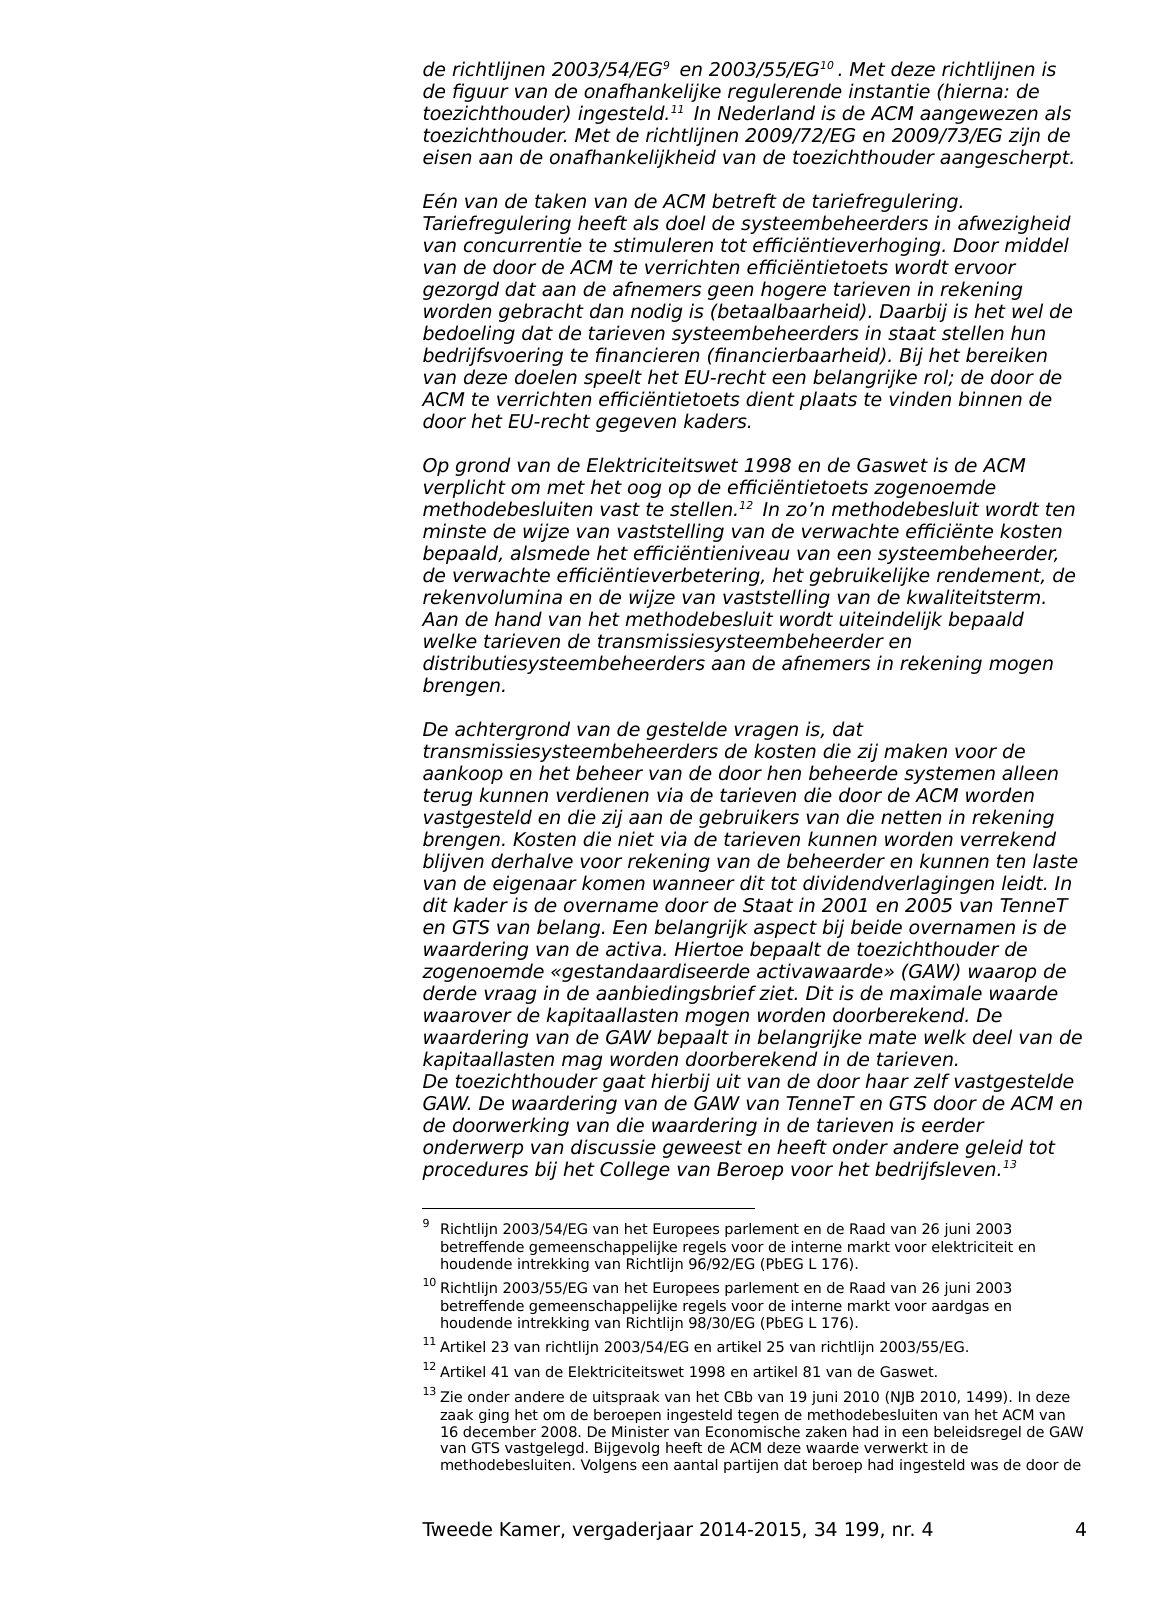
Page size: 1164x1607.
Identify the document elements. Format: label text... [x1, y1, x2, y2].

text Zie onder andere de uitspraak van het CBb van 19 juni 2010 (NJB 2010, 1499). In deze zaak ging het om de beroepen ingesteld tegen de methodebesluiten van het ACM van 16 december 2008. De Minister van Economische zaken had in een beleidsregel de GAW van GTS vastgelegd. Bijgevolg heeft de ACM deze waarde verwerkt in de methodebesluiten. Volgens een aantal partijen dat beroep had ingesteld was de door de [422, 1385, 1087, 1474]
text De achtergrond van de gestelde vragen is, dat transmissiesysteembeheerders de kosten die zij maken voor de aankoop en het beheer van de door hen beheerde systemen alleen terug kunnen verdienen via de tarieven die door de ACM worden vastgesteld en die zij aan de gebruikers van die netten in rekening brengen. Kosten die niet via de tarieven kunnen worden verrekend blijven derhalve voor rekening van de beheerder en kunnen ten laste van de eigenaar komen wanneer dit tot dividendverlagingen leidt. In dit kader is de overname door de Staat in 2001 en 2005 van TenneT en GTS van belang. Een belangrijk aspect bij beide overnamen is de waardering van de activa. Hiertoe bepaalt de toezichthouder de zogenoemde «gestandaardiseerde activawaarde» (GAW) waarop de derde vraag in de aanbiedingsbrief ziet. Dit is de maximale waarde waarover de kapitaallasten mogen worden doorberekend. De waardering van de GAW bepaalt in belangrijke mate welk deel van de kapitaallasten mag worden doorberekend in de tarieven. [422, 719, 1087, 1071]
text Richtlijn 2003/55/EG van het Europees parlement en de Raad van 26 juni 2003 betreffende gemeenschappelijke regels voor de interne markt voor aardgas en houdende intrekking van Richtlijn 98/30/EG (PbEG L 176). [422, 1276, 1087, 1332]
text de richtlijnen 2003/54/EG en 2003/55/EG. Met deze richtlijnen is de figuur van de onafhankelijke regulerende instantie (hierna: de toezichthouder) ingesteld. In Nederland is de ACM aangewezen als toezichthouder. Met de richtlijnen 2009/72/EG en 2009/73/EG zijn de eisen aan de onafhankelijkheid van de toezichthouder aangescherpt. [422, 59, 1087, 169]
text Richtlijn 2003/54/EG van het Europees parlement en de Raad van 26 juni 2003 betreffende gemeenschappelijke regels voor de interne markt voor elektriciteit en houdende intrekking van Richtlijn 96/92/EG (PbEG L 176). [422, 1217, 1087, 1273]
text Artikel 23 van richtlijn 2003/54/EG en artikel 25 van richtlijn 2003/55/EG. [422, 1335, 1087, 1357]
text Op grond van de Elektriciteitswet 1998 en de Gaswet is de ACM verplicht om met het oog op de efficiëntietoets zogenoemde methodebesluiten vast te stellen. In zo’n methodebesluit wordt ten minste de wijze van vaststelling van de verwachte efficiënte kosten bepaald, alsmede het efficiëntieniveau van een systeembeheerder, de verwachte efficiëntieverbetering, het gebruikelijke rendement, de rekenvolumina en de wijze van vaststelling van de kwaliteitsterm. Aan de hand van het methodebesluit wordt uiteindelijk bepaald welke tarieven de transmissiesysteembeheerder en distributiesysteembeheerders aan de afnemers in rekening mogen brengen. [422, 455, 1087, 697]
text Artikel 41 van de Elektriciteitswet 1998 en artikel 81 van de Gaswet. [422, 1360, 1087, 1382]
text Eén van de taken van de ACM betreft de tariefregulering. Tariefregulering heeft als doel de systeembeheerders in afwezigheid van concurrentie te stimuleren tot efficiëntieverhoging. Door middel van de door de ACM te verrichten efficiëntietoets wordt ervoor gezorgd dat aan de afnemers geen hogere tarieven in rekening worden gebracht dan nodig is (betaalbaarheid). Daarbij is het wel de bedoeling dat de tarieven systeembeheerders in staat stellen hun bedrijfsvoering te financieren (financierbaarheid). Bij het bereiken van deze doelen speelt het EU-recht een belangrijke rol; de door de ACM te verrichten efficiëntietoets dient plaats te vinden binnen de door het EU-recht gegeven kaders. [422, 191, 1087, 433]
text De toezichthouder gaat hierbij uit van de door haar zelf vastgestelde GAW. De waardering van de GAW van TenneT en GTS door de ACM en de doorwerking van die waardering in de tarieven is eerder onderwerp van discussie geweest en heeft onder andere geleid tot procedures bij het College van Beroep voor het bedrijfsleven. [422, 1071, 1087, 1181]
